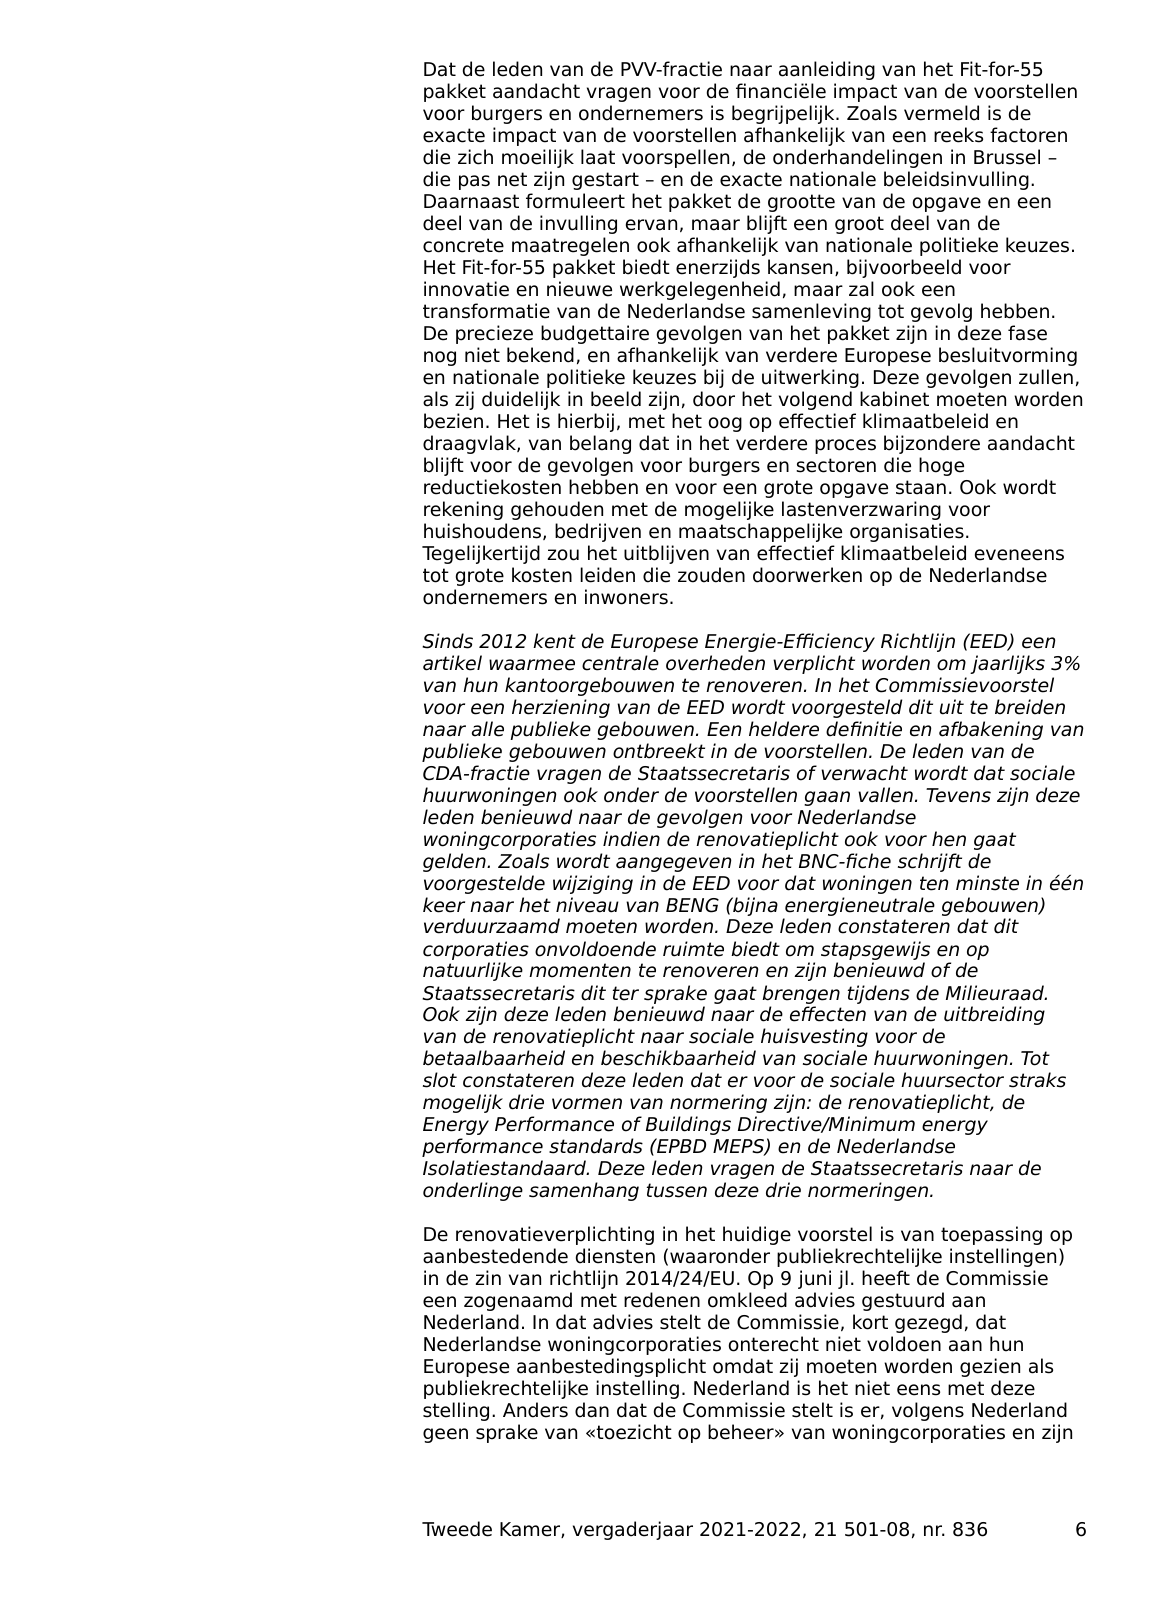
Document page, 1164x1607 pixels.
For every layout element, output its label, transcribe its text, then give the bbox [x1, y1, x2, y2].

text De renovatieverplichting in het huidige voorstel is van toepassing op aanbestedende diensten (waaronder publiekrechtelijke instellingen) in de zin van richtlijn 2014/24/EU. Op 9 juni jl. heeft de Commissie een zogenaamd met redenen omkleed advies gestuurd aan Nederland. In dat advies stelt de Commissie, kort gezegd, dat Nederlandse woningcorporaties onterecht niet voldoen aan hun Europese aanbestedingsplicht omdat zij moeten worden gezien als publiekrechtelijke instelling. Nederland is het niet eens met deze stelling. Anders dan dat de Commissie stelt is er, volgens Nederland geen sprake van «toezicht op beheer» van woningcorporaties en zijn [422, 1224, 1087, 1444]
text Sinds 2012 kent de Europese Energie-Efficiency Richtlijn (EED) een artikel waarmee centrale overheden verplicht worden om jaarlijks 3% van hun kantoorgebouwen te renoveren. In het Commissievoorstel voor een herziening van de EED wordt voorgesteld dit uit te breiden naar alle publieke gebouwen. Een heldere definitie en afbakening van publieke gebouwen ontbreekt in de voorstellen. De leden van de CDA-fractie vragen de Staatssecretaris of verwacht wordt dat sociale huurwoningen ook onder de voorstellen gaan vallen. Tevens zijn deze leden benieuwd naar de gevolgen voor Nederlandse woningcorporaties indien de renovatieplicht ook voor hen gaat gelden. Zoals wordt aangegeven in het BNC-fiche schrijft de voorgestelde wijziging in de EED voor dat woningen ten minste in één keer naar het niveau van BENG (bijna energieneutrale gebouwen) verduurzaamd moeten worden. Deze leden constateren dat dit corporaties onvoldoende ruimte biedt om stapsgewijs en op natuurlijke momenten te renoveren en zijn benieuwd of de Staatssecretaris dit ter sprake gaat brengen tijdens de Milieuraad. Ook zijn deze leden benieuwd naar de effecten van de uitbreiding van de renovatieplicht naar sociale huisvesting voor de betaalbaarheid en beschikbaarheid van sociale huurwoningen. Tot slot constateren deze leden dat er voor de sociale huursector straks mogelijk drie vormen van normering zijn: de renovatieplicht, de Energy Performance of Buildings Directive/Minimum energy performance standards (EPBD MEPS) en de Nederlandse Isolatiestandaard. Deze leden vragen de Staatssecretaris naar de onderlinge samenhang tussen deze drie normeringen. [422, 631, 1087, 1202]
text Dat de leden van de PVV-fractie naar aanleiding van het Fit-for-55 pakket aandacht vragen voor de financiële impact van de voorstellen voor burgers en ondernemers is begrijpelijk. Zoals vermeld is de exacte impact van de voorstellen afhankelijk van een reeks factoren die zich moeilijk laat voorspellen, de onderhandelingen in Brussel – die pas net zijn gestart – en de exacte nationale beleidsinvulling. Daarnaast formuleert het pakket de grootte van de opgave en een deel van de invulling ervan, maar blijft een groot deel van de concrete maatregelen ook afhankelijk van nationale politieke keuzes. Het Fit-for-55 pakket biedt enerzijds kansen, bijvoorbeeld voor innovatie en nieuwe werkgelegenheid, maar zal ook een transformatie van de Nederlandse samenleving tot gevolg hebben. De precieze budgettaire gevolgen van het pakket zijn in deze fase nog niet bekend, en afhankelijk van verdere Europese besluitvorming en nationale politieke keuzes bij de uitwerking. Deze gevolgen zullen, als zij duidelijk in beeld zijn, door het volgend kabinet moeten worden bezien. Het is hierbij, met het oog op effectief klimaatbeleid en draagvlak, van belang dat in het verdere proces bijzondere aandacht blijft voor de gevolgen voor burgers en sectoren die hoge reductiekosten hebben en voor een grote opgave staan. Ook wordt rekening gehouden met de mogelijke lastenverzwaring voor huishoudens, bedrijven en maatschappelijke organisaties. Tegelijkertijd zou het uitblijven van effectief klimaatbeleid eveneens tot grote kosten leiden die zouden doorwerken op de Nederlandse ondernemers en inwoners. [422, 59, 1087, 608]
